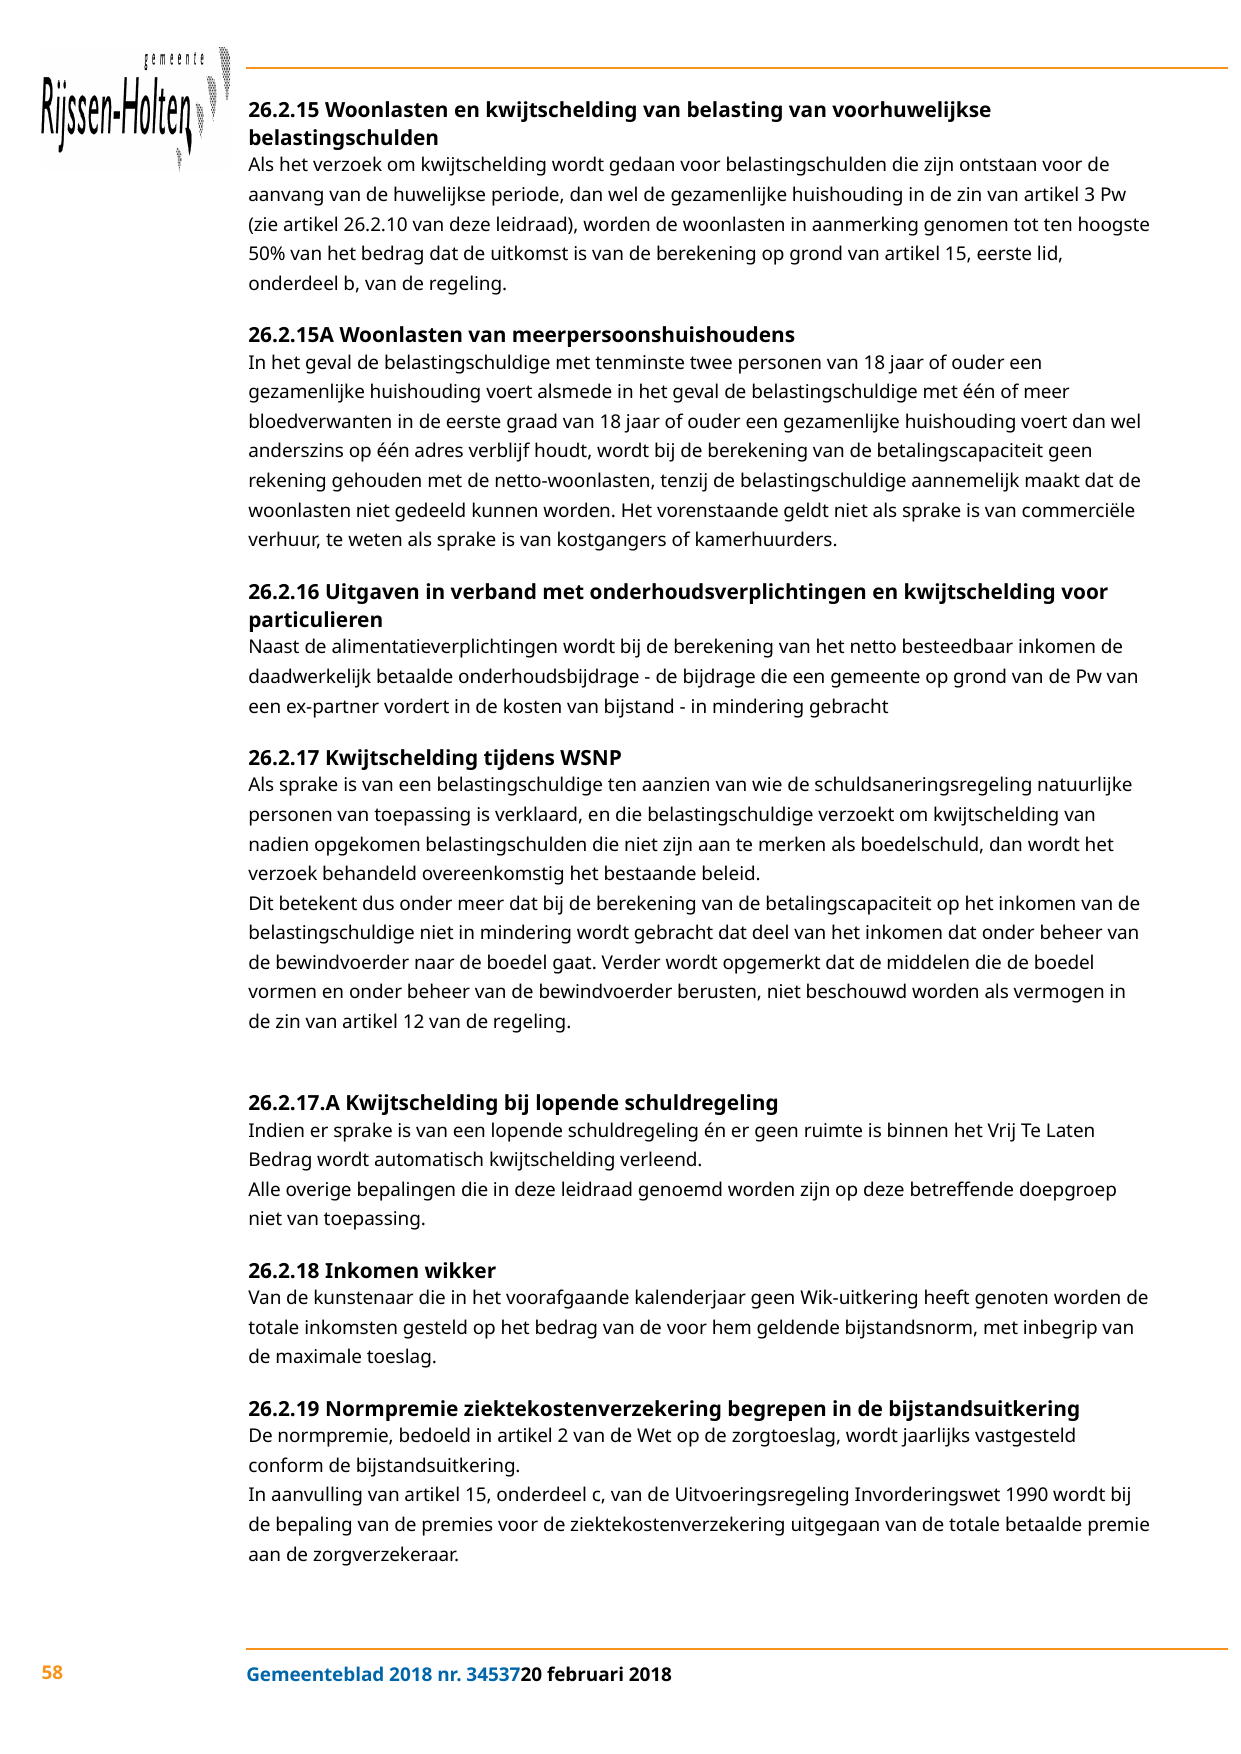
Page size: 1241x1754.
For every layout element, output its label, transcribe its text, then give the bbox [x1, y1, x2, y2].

text 26.2.15 Woonlasten en kwijtschelding van belasting van voorhuwelijkse belastingschulden [248, 95, 1152, 152]
text Naast de alimentatieverplichtingen wordt bij de berekening van het netto besteedbaar inkomen de daadwerkelijk betaalde onderhoudsbijdrage - de bijdrage die een gemeente op grond van de Pw van een ex-partner vordert in de kosten van bijstand - in mindering gebracht [248, 634, 1152, 718]
text Als sprake is van een belastingschuldige ten aanzien van wie de schuldsaneringsregeling natuurlijke personen van toepassing is verklaard, en die belastingschuldige verzoekt om kwijtschelding van nadien opgekomen belastingschulden die niet zijn aan te merken als boedelschuld, dan wordt het verzoek behandeld overeenkomstig het bestaande beleid. [248, 772, 1152, 886]
text 26.2.17 Kwijtschelding tijdens WSNP [248, 743, 1152, 772]
text De normpremie, bedoeld in artikel 2 van de Wet op de zorgtoeslag, wordt jaarlijks vastgesteld conform de bijstandsuitkering. [248, 1422, 1152, 1478]
picture [41, 47, 231, 172]
text In aanvulling van artikel 15, onderdeel c, van de Uitvoeringsregeling Invorderingswet 1990 wordt bij de bepaling van de premies voor de ziektekostenverzekering uitgegaan van de totale betaalde premie aan de zorgverzekeraar. [248, 1482, 1152, 1566]
text Indien er sprake is van een lopende schuldregeling én er geen ruimte is binnen het Vrij Te Laten Bedrag wordt automatisch kwijtschelding verleend. [248, 1117, 1152, 1172]
text Alle overige bepalingen die in deze leidraad genoemd worden zijn op deze betreffende doepgroep niet van toepassing. [248, 1176, 1152, 1231]
text 26.2.16 Uitgaven in verband met onderhoudsverplichtingen en kwijtschelding voor particulieren [248, 577, 1152, 634]
text Dit betekent dus onder meer dat bij de berekening van de betalingscapaciteit op het inkomen van de belastingschuldige niet in mindering wordt gebracht dat deel van het inkomen dat onder beheer van de bewindvoerder naar de boedel gaat. Verder wordt opgemerkt dat de middelen die de boedel vormen en onder beheer van de bewindvoerder berusten, niet beschouwd worden als vermogen in de zin van artikel 12 van de regeling. [248, 890, 1152, 1034]
text Als het verzoek om kwijtschelding wordt gedaan voor belastingschulden die zijn ontstaan voor de aanvang van de huwelijkse periode, dan wel de gezamenlijke huishouding in de zin van artikel 3 Pw (zie artikel 26.2.10 van deze leidraad), worden de woonlasten in aanmerking genomen tot ten hoogste 50% van het bedrag dat de uitkomst is van de berekening op grond van artikel 15, eerste lid, onderdeel b, van de regeling. [248, 152, 1152, 296]
text 26.2.19 Normpremie ziektekostenverzekering begrepen in de bijstandsuitkering [248, 1394, 1152, 1422]
text 26.2.18 Inkomen wikker [248, 1256, 1152, 1284]
text In het geval de belastingschuldige met tenminste twee personen van 18 jaar of ouder een gezamenlijke huishouding voert alsmede in het geval de belastingschuldige met één of meer bloedverwanten in de eerste graad van 18 jaar of ouder een gezamenlijke huishouding voert dan wel anderszins op één adres verblijf houdt, wordt bij de berekening van de betalingscapaciteit geen rekening gehouden met de netto-woonlasten, tenzij de belastingschuldige aannemelijk maakt dat de woonlasten niet gedeeld kunnen worden. Het vorenstaande geldt niet als sprake is van commerciële verhuur, te weten als sprake is van kostgangers of kamerhuurders. [248, 349, 1152, 552]
text 26.2.17.A Kwijtschelding bij lopende schuldregeling [248, 1088, 1152, 1117]
text 26.2.15A Woonlasten van meerpersoonshuishoudens [248, 320, 1152, 349]
text Van de kunstenaar die in het voorafgaande kalenderjaar geen Wik-uitkering heeft genoten worden de totale inkomsten gesteld op het bedrag van de voor hem geldende bijstandsnorm, met inbegrip van de maximale toeslag. [248, 1284, 1152, 1369]
